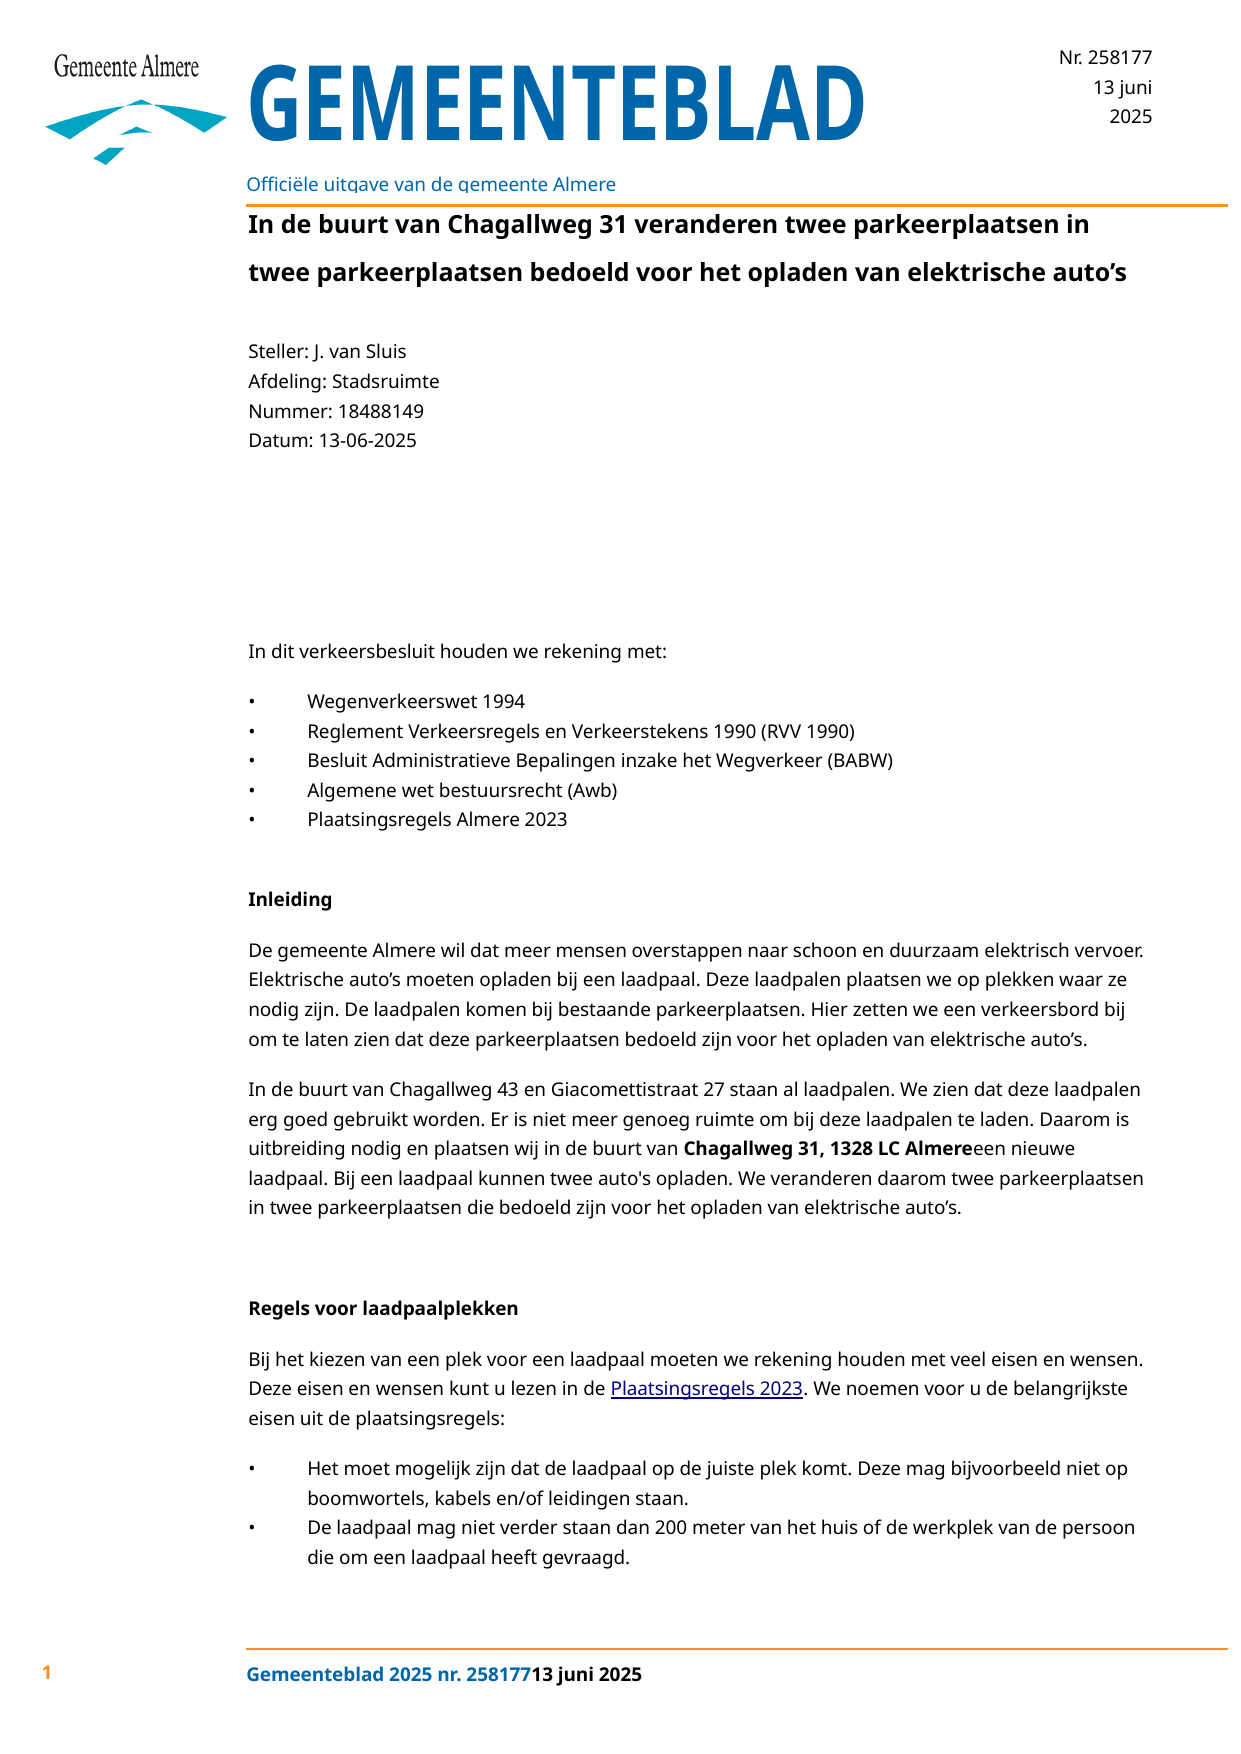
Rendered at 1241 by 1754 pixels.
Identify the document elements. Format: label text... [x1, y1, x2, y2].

text Datum: 13-06-2025 [248, 427, 1152, 453]
list Plaatsingsregels Almere 2023 [248, 807, 1152, 832]
text Inleiding [248, 887, 1152, 912]
text Bij het kiezen van een plek voor een laadpaal moeten we rekening houden met veel eisen en wensen. Deze eisen en wensen kunt u lezen in de Plaatsingsregels 2023. We noemen voor u de belangrijkste eisen uit de plaatsingsregels: [248, 1346, 1152, 1431]
text Steller: J. van Sluis [248, 339, 1152, 364]
list Reglement Verkeersregels en Verkeerstekens 1990 (RVV 1990) [248, 718, 1152, 743]
text Nummer: 18488149 [248, 398, 1152, 423]
text In de buurt van Chagallweg 31 veranderen twee parkeerplaatsen in twee parkeerplaatsen bedoeld voor het opladen van elektrische auto’s [248, 207, 1152, 288]
text Regels voor laadpaalplekken [248, 1295, 1152, 1321]
list Het moet mogelijk zijn dat de laadpaal op de juiste plek komt. Deze mag bijvoorbeeld niet op boomwortels, kabels en/of leidingen staan. [248, 1455, 1152, 1511]
text In dit verkeersbesluit houden we rekening met: [248, 638, 1152, 663]
list Besluit Administratieve Bepalingen inzake het Wegverkeer (BABW) [248, 747, 1152, 773]
text In de buurt van Chagallweg 43 en Giacomettistraat 27 staan al laadpalen. We zien dat deze laadpalen erg goed gebruikt worden. Er is niet meer genoeg ruimte om bij deze laadpalen te laden. Daarom is uitbreiding nodig en plaatsen wij in de buurt van Chagallweg 31, 1328 LC Almereeen nieuwe laadpaal. Bij een laadpaal kunnen twee auto's opladen. We veranderen daarom twee parkeerplaatsen in twee parkeerplaatsen die bedoeld zijn voor het opladen van elektrische auto’s. [248, 1076, 1152, 1220]
list Wegenverkeerswet 1994 [248, 688, 1152, 714]
list De laadpaal mag niet verder staan dan 200 meter van het huis of de werkplek van de persoon die om een laadpaal heeft gevraagd. [248, 1514, 1152, 1570]
text Afdeling: Stadsruimte [248, 368, 1152, 394]
list Algemene wet bestuursrecht (Awb) [248, 777, 1152, 803]
picture [41, 47, 231, 172]
text De gemeente Almere wil dat meer mensen overstappen naar schoon en duurzaam elektrisch vervoer. Elektrische auto’s moeten opladen bij een laadpaal. Deze laadpalen plaatsen we op plekken waar ze nodig zijn. De laadpalen komen bij bestaande parkeerplaatsen. Hier zetten we een verkeersbord bij om te laten zien dat deze parkeerplaatsen bedoeld zijn voor het opladen van elektrische auto’s. [248, 937, 1152, 1051]
